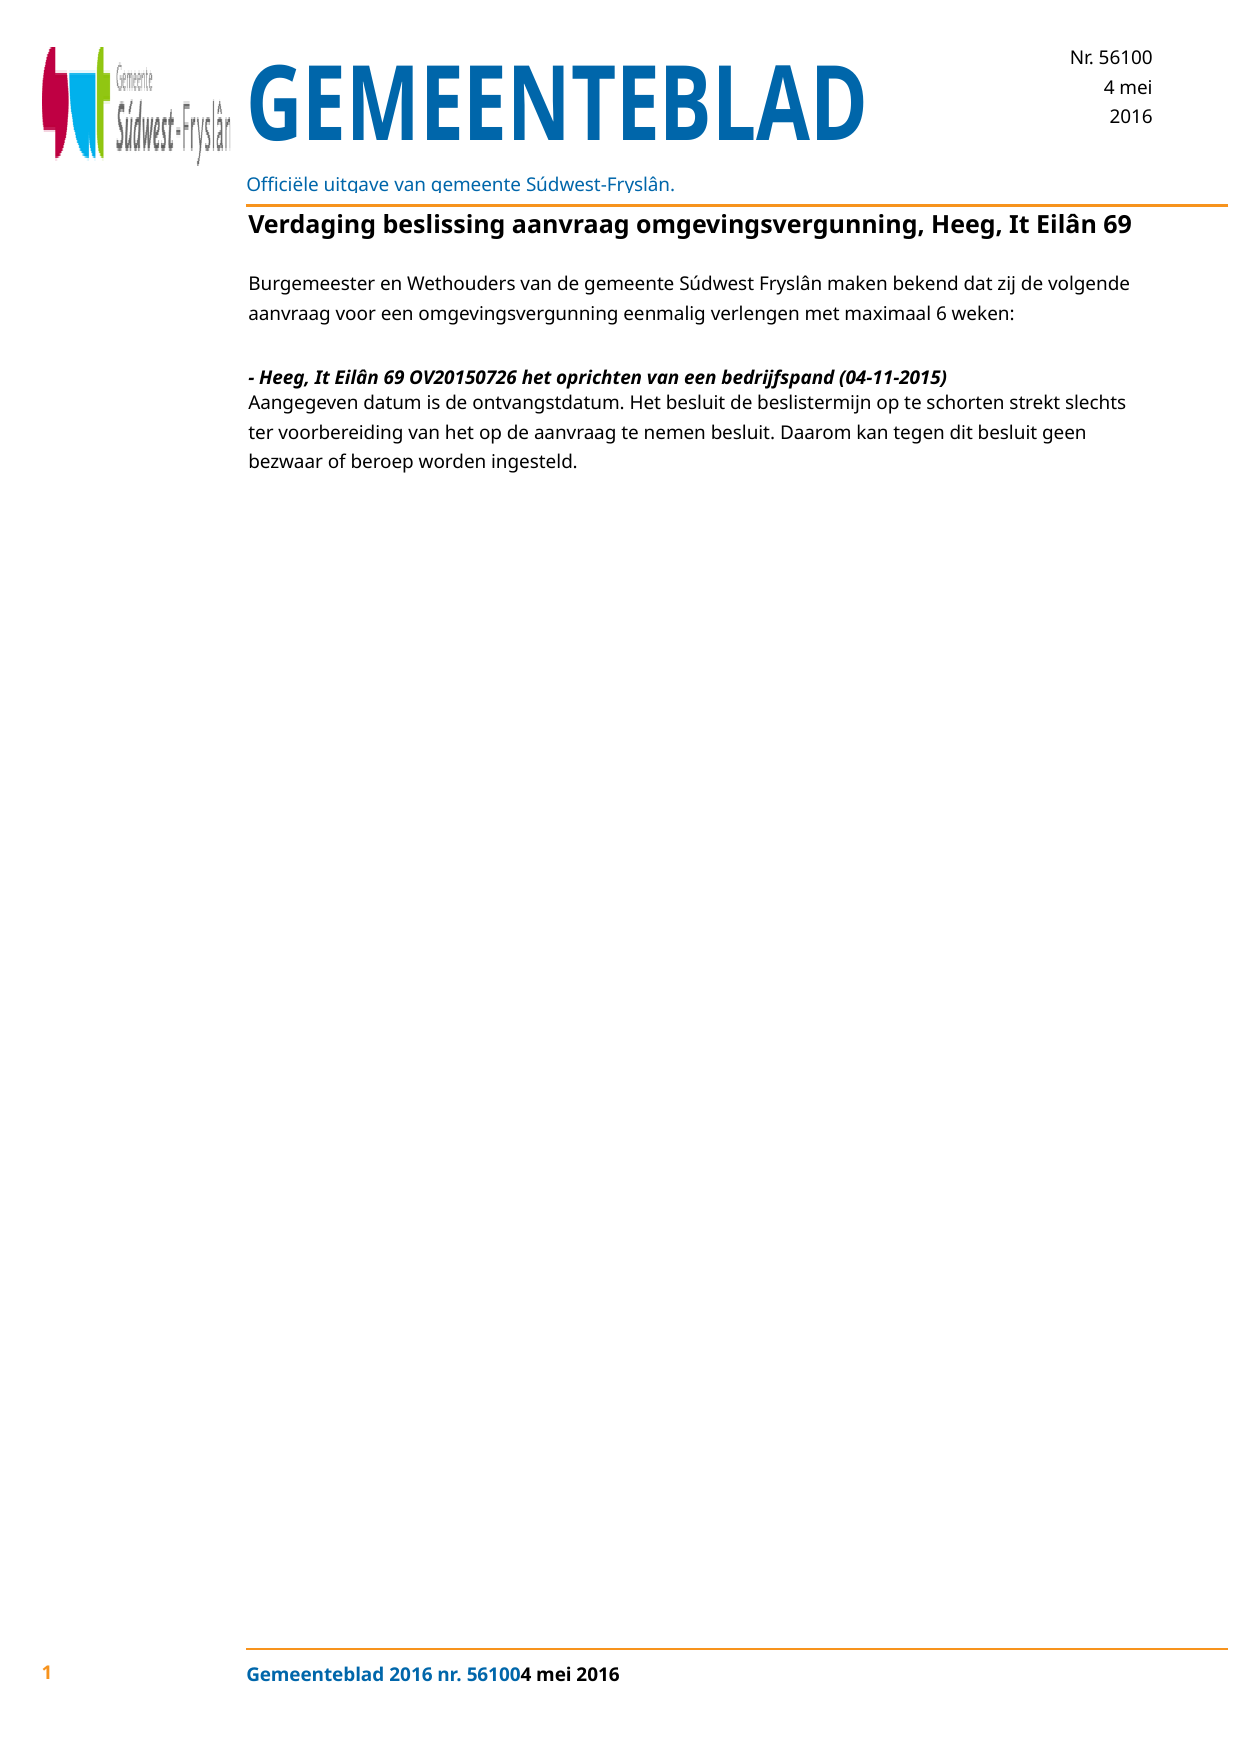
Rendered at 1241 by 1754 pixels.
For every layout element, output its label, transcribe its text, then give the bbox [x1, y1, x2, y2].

picture [41, 47, 231, 172]
text Verdaging beslissing aanvraag omgevingsvergunning, Heeg, It Eilân 69 [248, 207, 1152, 241]
text Burgemeester en Wethouders van de gemeente Súdwest Fryslân maken bekend dat zij de volgende aanvraag voor een omgevingsvergunning eenmalig verlengen met maximaal 6 weken: [248, 270, 1152, 326]
text - Heeg, It Eilân 69 OV20150726 het oprichten van een bedrijfspand (04-11-2015) [248, 364, 1152, 389]
text Aangegeven datum is de ontvangstdatum. Het besluit de beslistermijn op te schorten strekt slechts ter voorbereiding van het op de aanvraag te nemen besluit. Daarom kan tegen dit besluit geen bezwaar of beroep worden ingesteld. [248, 389, 1152, 474]
